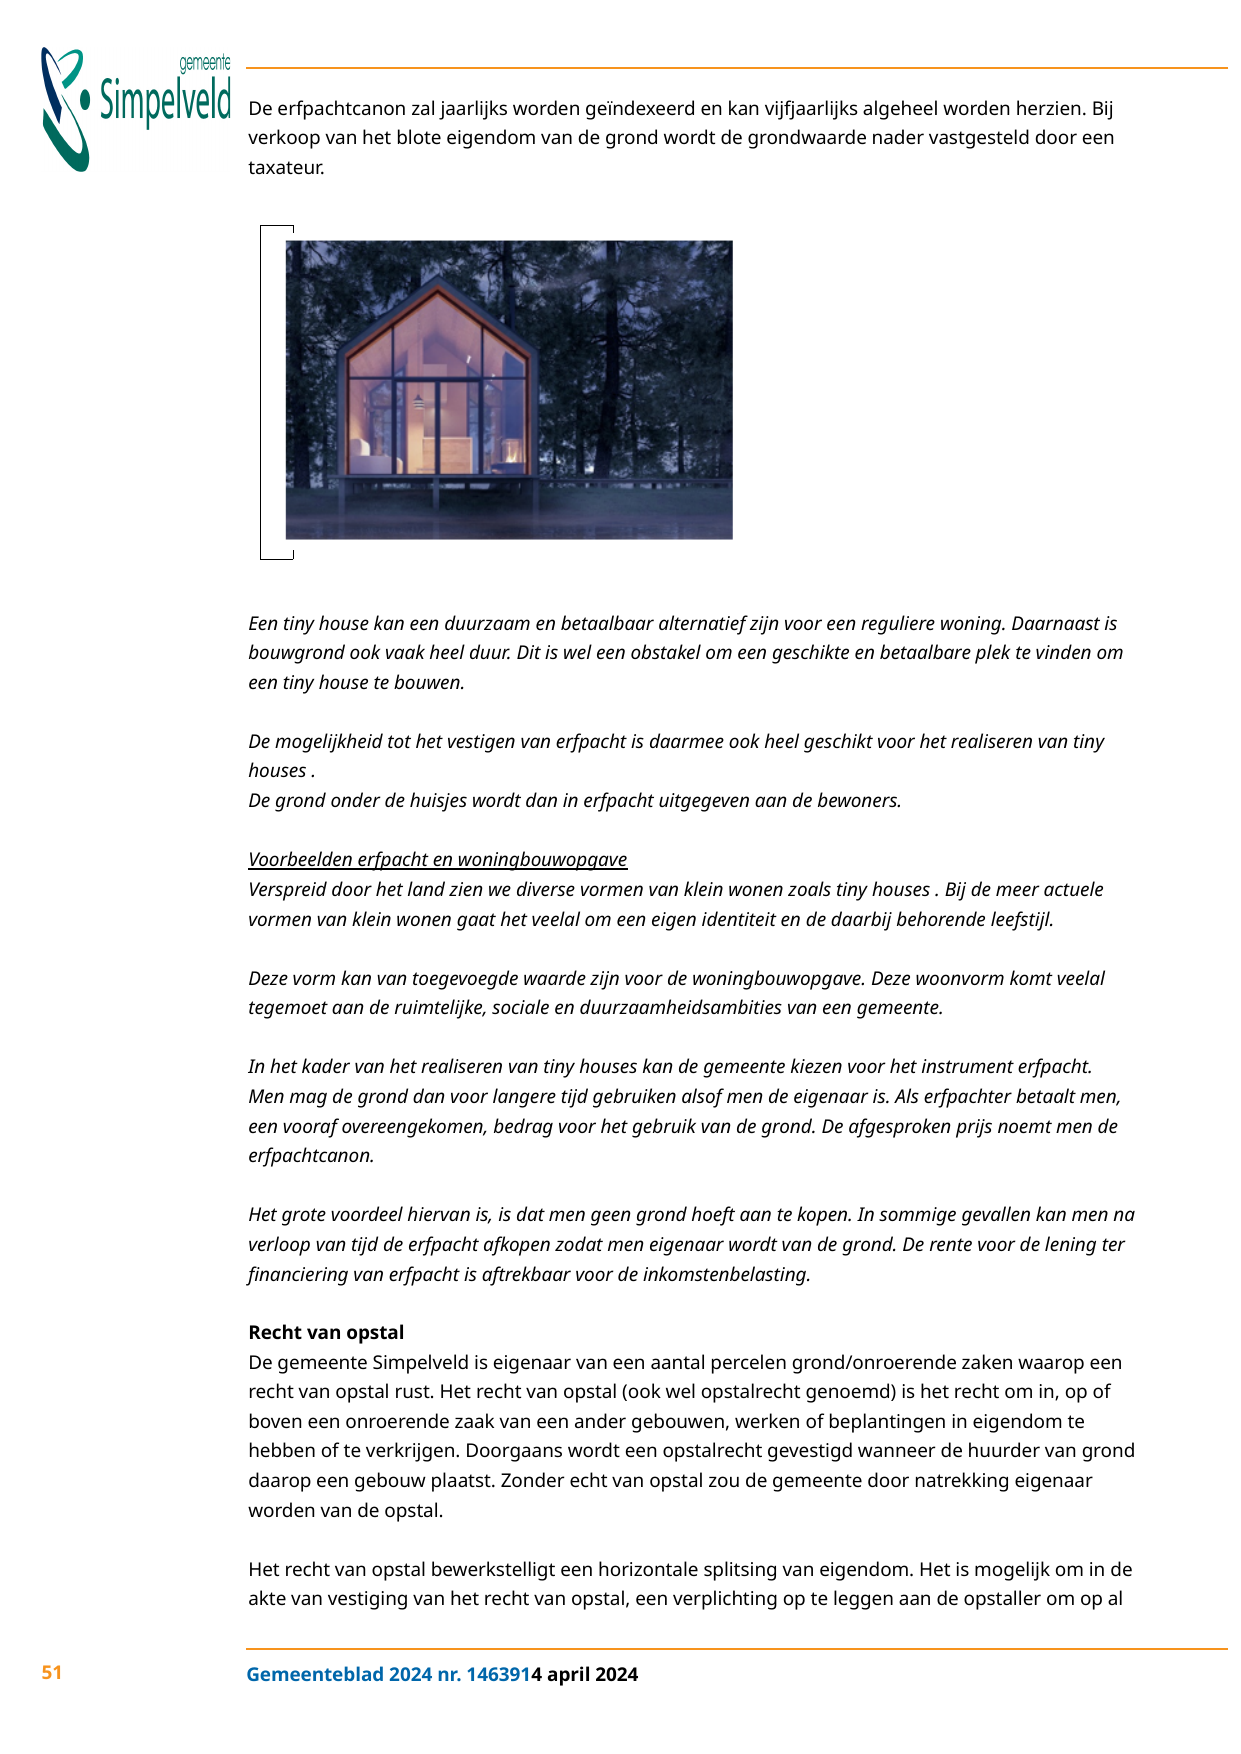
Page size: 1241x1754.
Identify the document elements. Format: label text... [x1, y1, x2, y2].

text De gemeente Simpelveld is eigenaar van een aantal percelen grond/onroerende zaken waarop een recht van opstal rust. Het recht van opstal (ook wel opstalrecht genoemd) is het recht om in, op of boven een onroerende zaak van een ander gebouwen, werken of beplantingen in eigendom te hebben of te verkrijgen. Doorgaans wordt een opstalrecht gevestigd wanneer de huurder van grond daarop een gebouw plaatst. Zonder echt van opstal zou de gemeente door natrekking eigenaar worden van de opstal. [248, 1349, 1152, 1522]
text Recht van opstal [248, 1319, 1152, 1345]
picture [268, 233, 742, 550]
text Het recht van opstal bewerkstelligt een horizontale splitsing van eigendom. Het is mogelijk om in de akte van vestiging van het recht van opstal, een verplichting op te leggen aan de opstaller om op al [248, 1556, 1152, 1611]
text De mogelijkheid tot het vestigen van erfpacht is daarmee ook heel geschikt voor het realiseren van tiny houses . [248, 728, 1152, 783]
text Een tiny house kan een duurzaam en betaalbaar alternatief zijn voor een reguliere woning. Daarnaast is bouwgrond ook vaak heel duur. Dit is wel een obstakel om een geschikte en betaalbare plek te vinden om een tiny house te bouwen. [248, 610, 1152, 695]
text De grond onder de huisjes wordt dan in erfpacht uitgegeven aan de bewoners. [248, 787, 1152, 813]
table_header Voorbeelden erfpacht en woningbouwopgave Verspreid door het land zien we diverse vormen van klein wonen zoals tiny houses . Bij de meer actuele vormen van klein wonen gaat het veelal om een eigen identiteit en de daarbij behorende leefstijl. Deze vorm kan van toegevoegde waarde zijn voor de woningbouwopgave. Deze woonvorm komt veelal tegemoet aan de ruimtelijke, sociale en duurzaamheidsambities van een gemeente. In het kader van het realiseren van tiny houses kan de gemeente kiezen voor het instrument erfpacht. Men mag de grond dan voor langere tijd gebruiken alsof men de eigenaar is. Als erfpachter betaalt men, een vooraf overeengekomen, bedrag voor het gebruik van de grond. De afgesproken prijs noemt men de erfpachtcanon. Het grote voordeel hiervan is, is dat men geen grond hoeft aan te kopen. In sommige gevallen kan men na verloop van tijd de erfpacht afkopen zodat men eigenaar wordt van de grond. De rente voor de lening ter financiering van erfpacht is aftrekbaar voor de inkomstenbelasting. [248, 847, 1152, 1286]
text De erfpachtcanon zal jaarlijks worden geïndexeerd en kan vijfjaarlijks algeheel worden herzien. Bij verkoop van het blote eigendom van de grond wordt de grondwaarde nader vastgesteld door een taxateur. [248, 95, 1152, 180]
picture [41, 47, 231, 172]
